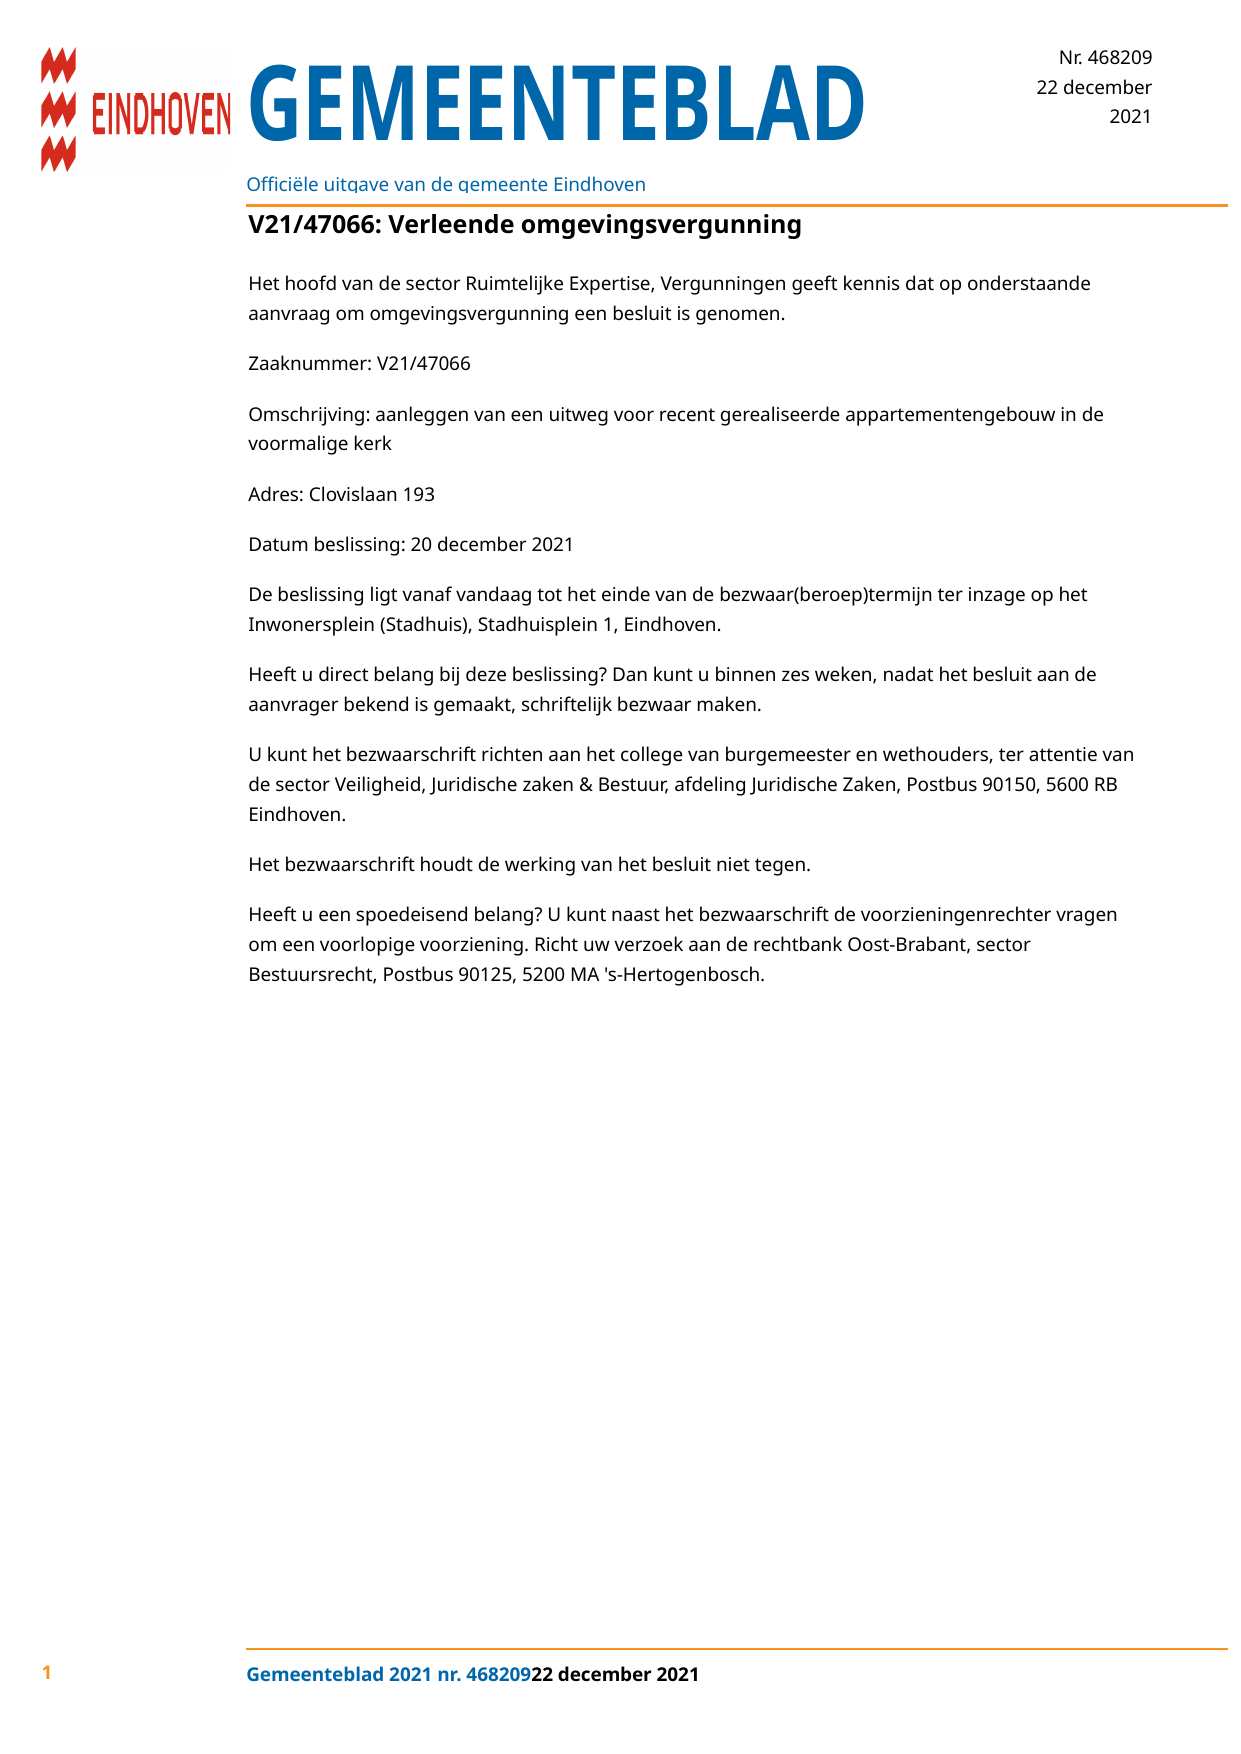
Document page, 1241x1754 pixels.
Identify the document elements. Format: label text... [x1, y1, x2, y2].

picture [41, 47, 231, 172]
text Zaaknummer: V21/47066 [248, 350, 1152, 376]
text Omschrijving: aanleggen van een uitweg voor recent gerealiseerde appartementengebouw in de voormalige kerk [248, 401, 1152, 456]
text Adres: Clovislaan 193 [248, 481, 1152, 506]
text Het bezwaarschrift houdt de werking van het besluit niet tegen. [248, 851, 1152, 877]
text V21/47066: Verleende omgevingsvergunning [248, 207, 1152, 241]
text Datum beslissing: 20 december 2021 [248, 531, 1152, 557]
text Heeft u direct belang bij deze beslissing? Dan kunt u binnen zes weken, nadat het besluit aan de aanvrager bekend is gemaakt, schriftelijk bezwaar maken. [248, 662, 1152, 717]
text U kunt het bezwaarschrift richten aan het college van burgemeester en wethouders, ter attentie van de sector Veiligheid, Juridische zaken & Bestuur, afdeling Juridische Zaken, Postbus 90150, 5600 RB Eindhoven. [248, 742, 1152, 826]
text Het hoofd van de sector Ruimtelijke Expertise, Vergunningen geeft kennis dat op onderstaande aanvraag om omgevingsvergunning een besluit is genomen. [248, 270, 1152, 326]
text Heeft u een spoedeisend belang? U kunt naast het bezwaarschrift de voorzieningenrechter vragen om een voorlopige voorziening. Richt uw verzoek aan de rechtbank Oost-Brabant, sector Bestuursrecht, Postbus 90125, 5200 MA 's-Hertogenbosch. [248, 902, 1152, 986]
text De beslissing ligt vanaf vandaag tot het einde van de bezwaar(beroep)termijn ter inzage op het Inwonersplein (Stadhuis), Stadhuisplein 1, Eindhoven. [248, 582, 1152, 637]
